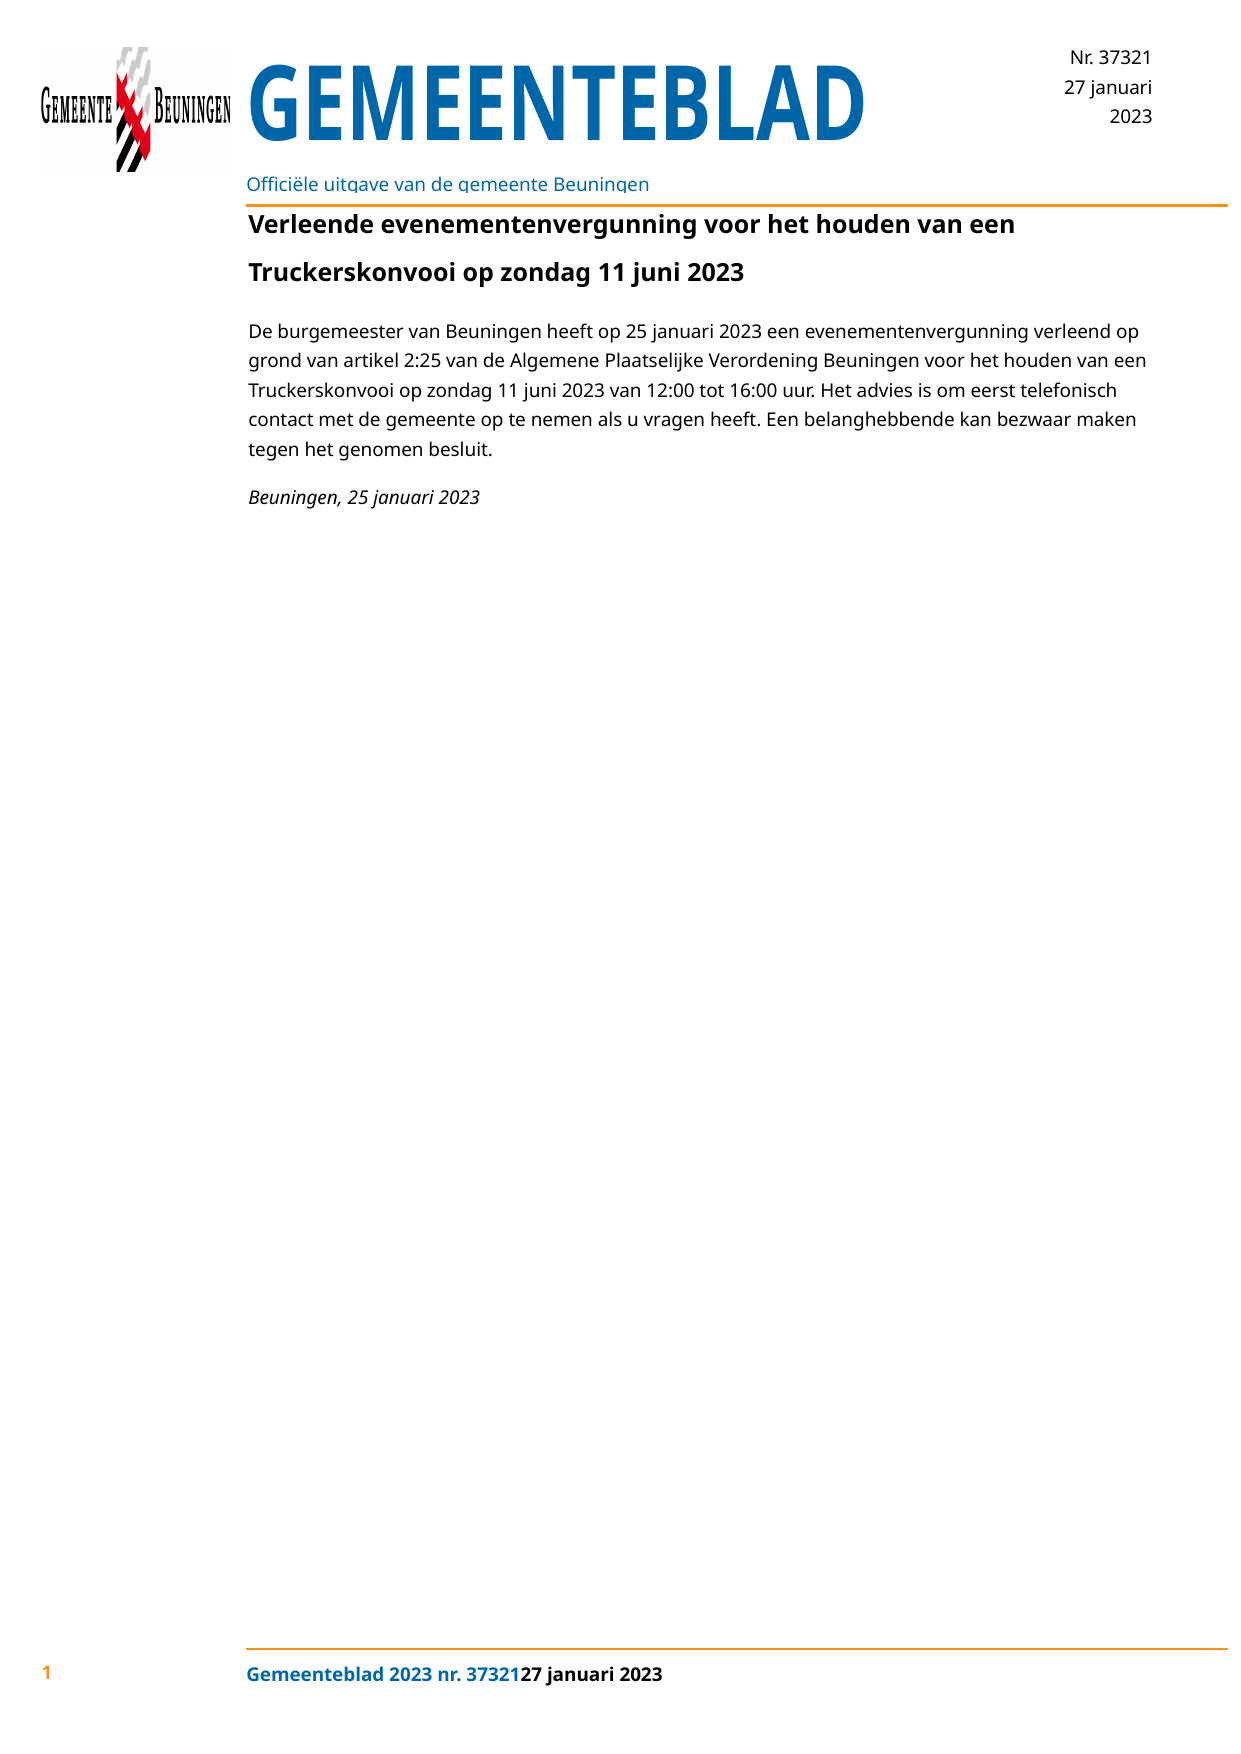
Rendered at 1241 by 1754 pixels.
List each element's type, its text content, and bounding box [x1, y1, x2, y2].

text De burgemeester van Beuningen heeft op 25 januari 2023 een evenementenvergunning verleend op grond van artikel 2:25 van de Algemene Plaatselijke Verordening Beuningen voor het houden van een Truckerskonvooi op zondag 11 juni 2023 van 12:00 tot 16:00 uur. Het advies is om eerst telefonisch contact met de gemeente op te nemen als u vragen heeft. Een belanghebbende kan bezwaar maken tegen het genomen besluit. [248, 318, 1152, 462]
text Verleende evenementenvergunning voor het houden van een Truckerskonvooi op zondag 11 juni 2023 [248, 207, 1152, 288]
picture [41, 47, 231, 172]
text Beuningen, 25 januari 2023 [248, 484, 1152, 510]
